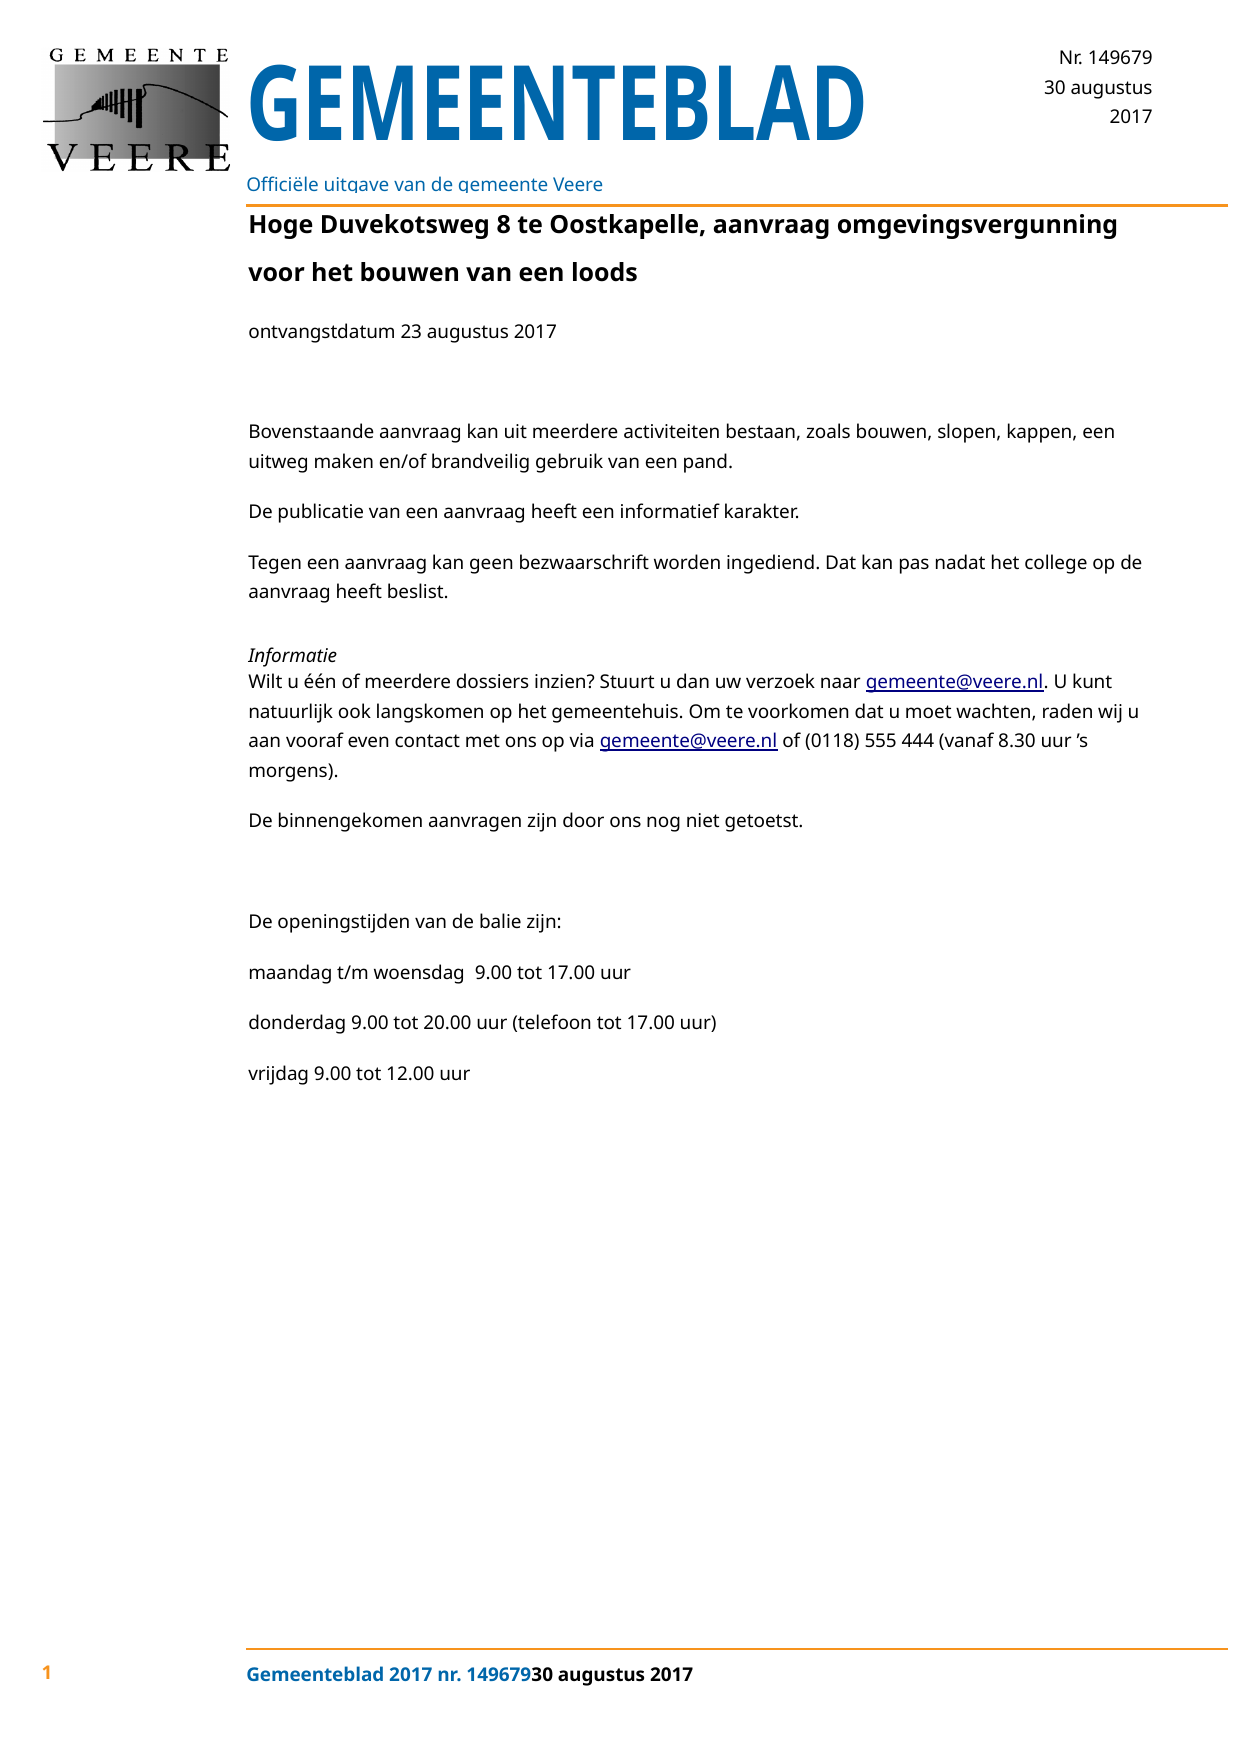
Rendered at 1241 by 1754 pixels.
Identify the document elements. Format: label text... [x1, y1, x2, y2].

text vrijdag 9.00 tot 12.00 uur [248, 1060, 1152, 1085]
text De publicatie van een aanvraag heeft een informatief karakter. [248, 499, 1152, 524]
text maandag t/m woensdag 9.00 tot 17.00 uur [248, 959, 1152, 984]
text Tegen een aanvraag kan geen bezwaarschrift worden ingediend. Dat kan pas nadat het college op de aanvraag heeft beslist. [248, 549, 1152, 604]
text donderdag 9.00 tot 20.00 uur (telefoon tot 17.00 uur) [248, 1009, 1152, 1035]
text Wilt u één of meerdere dossiers inzien? Stuurt u dan uw verzoek naar gemeente@veere.nl. U kunt natuurlijk ook langskomen op het gemeentehuis. Om te voorkomen dat u moet wachten, raden wij u aan vooraf even contact met ons op via gemeente@veere.nl of (0118) 555 444 (vanaf 8.30 uur ’s morgens). [248, 668, 1152, 783]
text De binnengekomen aanvragen zijn door ons nog niet getoetst. [248, 808, 1152, 833]
text Bovenstaande aanvraag kan uit meerdere activiteiten bestaan, zoals bouwen, slopen, kappen, een uitweg maken en/of brandveilig gebruik van een pand. [248, 419, 1152, 474]
text ontvangstdatum 23 augustus 2017 [248, 318, 1152, 344]
text Informatie [248, 643, 1152, 668]
text De openingstijden van de balie zijn: [248, 908, 1152, 934]
text Hoge Duvekotsweg 8 te Oostkapelle, aanvraag omgevingsvergunning voor het bouwen van een loods [248, 207, 1152, 288]
picture [41, 47, 231, 172]
